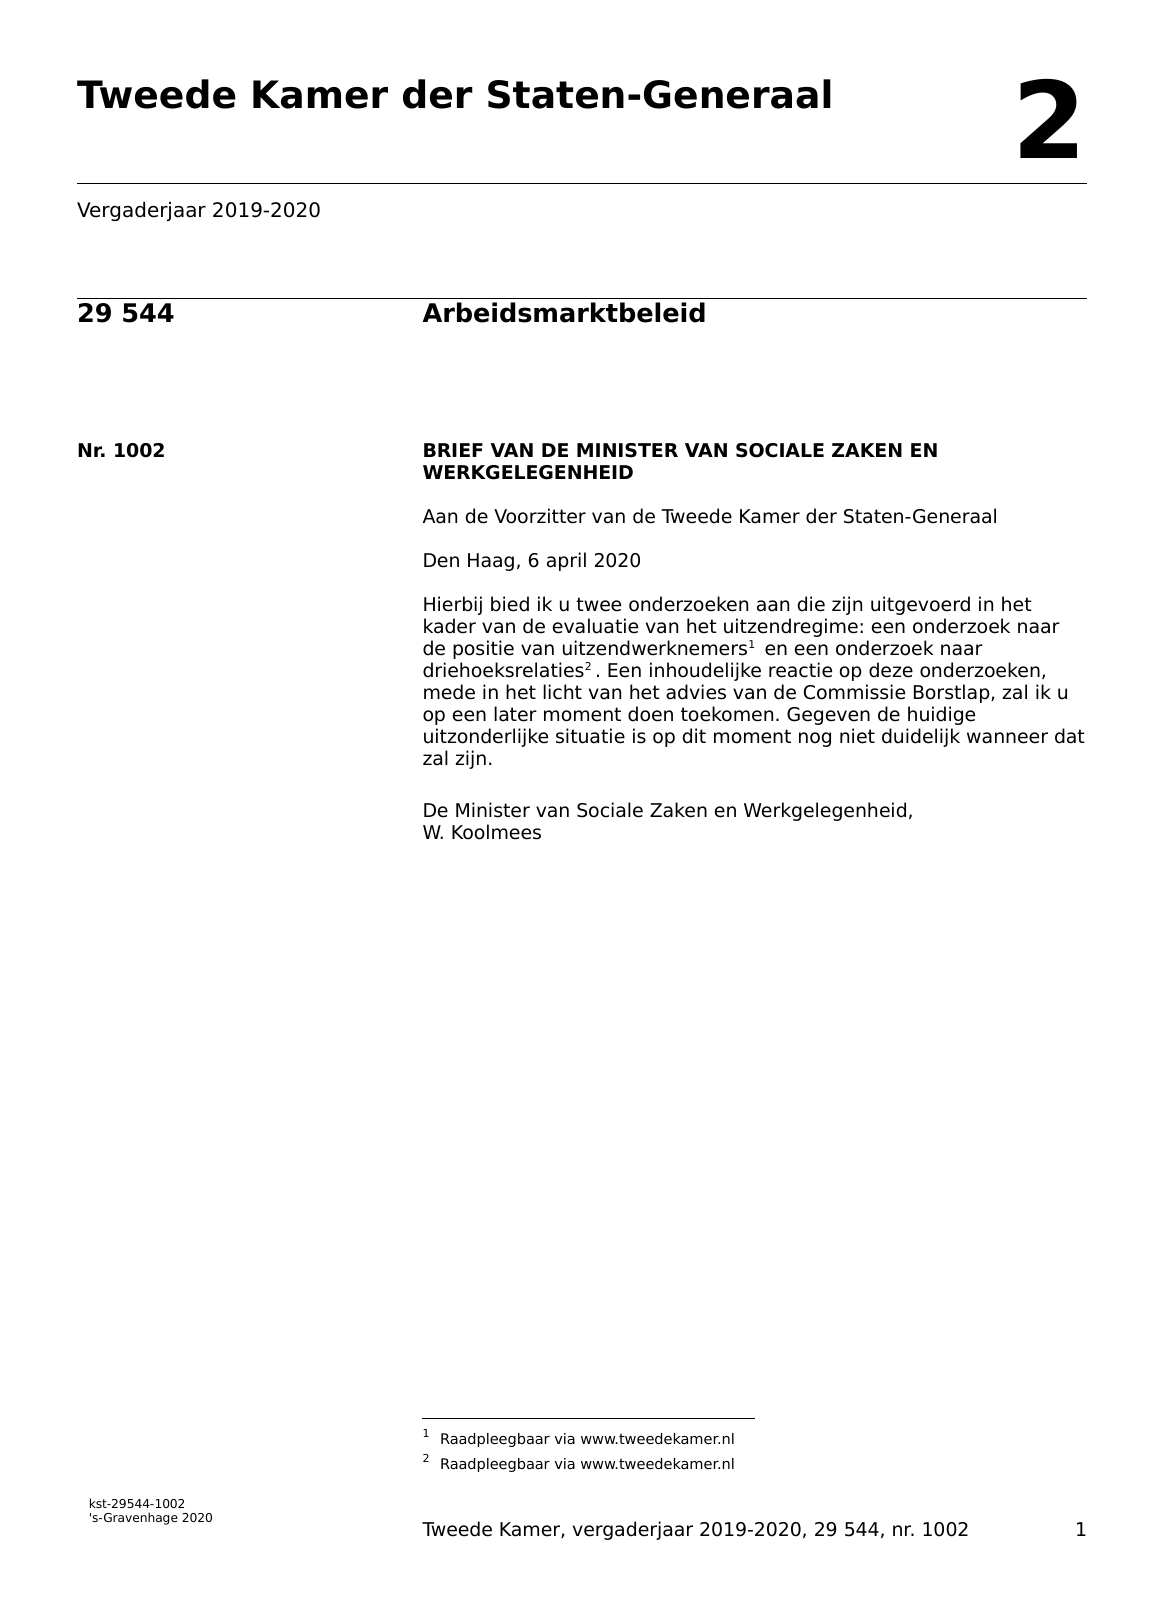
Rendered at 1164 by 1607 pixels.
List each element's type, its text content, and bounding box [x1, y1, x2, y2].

subtitle 29 544 Arbeidsmarktbeleid [77, 299, 1087, 329]
text Den Haag, 6 april 2020 [422, 550, 1087, 572]
text Raadpleegbaar via www.tweedekamer.nl [422, 1452, 1087, 1474]
subtitle Nr. 1002 BRIEF VAN DE MINISTER VAN SOCIALE ZAKEN EN WERKGELEGENHEID [77, 440, 1087, 484]
table_header Tweede Kamer der Staten-Generaal [77, 59, 886, 183]
text 's-Gravenhage 2020 [88, 1511, 323, 1525]
table_header 2 [886, 59, 1087, 183]
text Raadpleegbaar via www.tweedekamer.nl [422, 1427, 1087, 1449]
table_cell Vergaderjaar 2019-2020 [77, 184, 1087, 298]
text Hierbij bied ik u twee onderzoeken aan die zijn uitgevoerd in het kader van de evaluatie van het uitzendregime: een onderzoek naar de positie van uitzendwerknemers en een onderzoek naar driehoeksrelaties. Een inhoudelijke reactie op deze onderzoeken, mede in het licht van het advies van de Commissie Borstlap, zal ik u op een later moment doen toekomen. Gegeven de huidige uitzonderlijke situatie is op dit moment nog niet duidelijk wanneer dat zal zijn. [422, 594, 1087, 770]
text De Minister van Sociale Zaken en Werkgelegenheid, W. Koolmees [422, 800, 1087, 844]
text Aan de Voorzitter van de Tweede Kamer der Staten-Generaal [422, 506, 1087, 528]
text kst-29544-1002 [88, 1497, 323, 1511]
